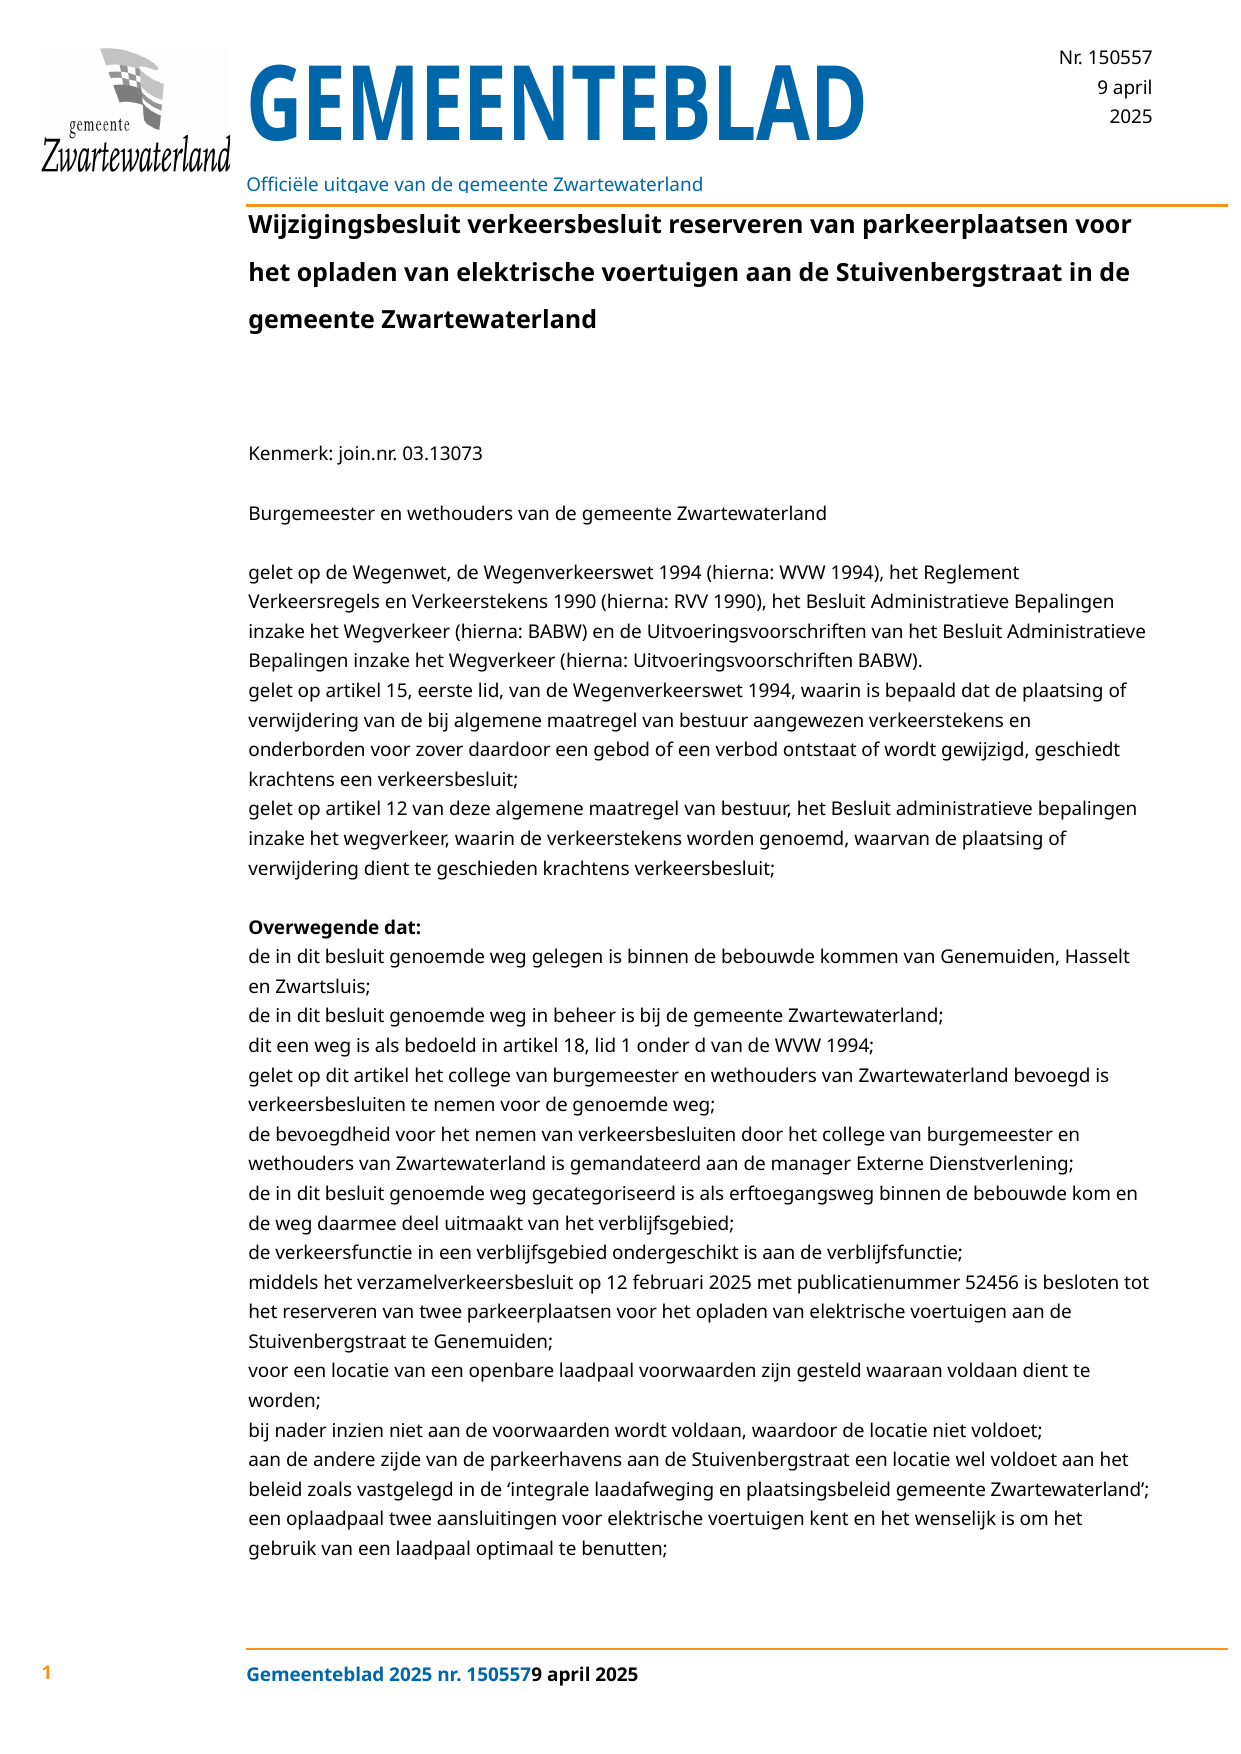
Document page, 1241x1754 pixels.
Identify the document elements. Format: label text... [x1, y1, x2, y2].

text de verkeersfunctie in een verblijfsgebied ondergeschikt is aan de verblijfsfunctie; [248, 1239, 1152, 1265]
text gelet op artikel 15, eerste lid, van de Wegenverkeerswet 1994, waarin is bepaald dat de plaatsing of verwijdering van de bij algemene maatregel van bestuur aangewezen verkeerstekens en onderborden voor zover daardoor een gebod of een verbod ontstaat of wordt gewijzigd, geschiedt krachtens een verkeersbesluit; [248, 677, 1152, 792]
text Overwegende dat: [248, 914, 1152, 939]
text de in dit besluit genoemde weg in beheer is bij de gemeente Zwartewaterland; [248, 1003, 1152, 1028]
text Wijzigingsbesluit verkeersbesluit reserveren van parkeerplaatsen voor het opladen van elektrische voertuigen aan de Stuivenbergstraat in de gemeente Zwartewaterland [248, 207, 1152, 336]
text voor een locatie van een openbare laadpaal voorwaarden zijn gesteld waaraan voldaan dient te worden; [248, 1358, 1152, 1413]
text Kenmerk: join.nr. 03.13073 [248, 441, 1152, 466]
text de in dit besluit genoemde weg gecategoriseerd is als erftoegangsweg binnen de bebouwde kom en de weg daarmee deel uitmaakt van het verblijfsgebied; [248, 1180, 1152, 1235]
text aan de andere zijde van de parkeerhavens aan de Stuivenbergstraat een locatie wel voldoet aan het beleid zoals vastgelegd in de ‘integrale laadafweging en plaatsingsbeleid gemeente Zwartewaterland’; [248, 1446, 1152, 1502]
text de bevoegdheid voor het nemen van verkeersbesluiten door het college van burgemeester en wethouders van Zwartewaterland is gemandateerd aan de manager Externe Dienstverlening; [248, 1121, 1152, 1176]
text bij nader inzien niet aan de voorwaarden wordt voldaan, waardoor de locatie niet voldoet; [248, 1417, 1152, 1442]
text Burgemeester en wethouders van de gemeente Zwartewaterland [248, 500, 1152, 525]
picture [41, 47, 231, 172]
text een oplaadpaal twee aansluitingen voor elektrische voertuigen kent en het wenselijk is om het gebruik van een laadpaal optimaal te benutten; [248, 1506, 1152, 1561]
text gelet op de Wegenwet, de Wegenverkeerswet 1994 (hierna: WVW 1994), het Reglement Verkeersregels en Verkeerstekens 1990 (hierna: RVV 1990), het Besluit Administratieve Bepalingen inzake het Wegverkeer (hierna: BABW) en de Uitvoeringsvoorschriften van het Besluit Administratieve Bepalingen inzake het Wegverkeer (hierna: Uitvoeringsvoorschriften BABW). [248, 559, 1152, 673]
text dit een weg is als bedoeld in artikel 18, lid 1 onder d van de WVW 1994; [248, 1032, 1152, 1058]
text gelet op dit artikel het college van burgemeester en wethouders van Zwartewaterland bevoegd is verkeersbesluiten te nemen voor de genoemde weg; [248, 1062, 1152, 1117]
text middels het verzamelverkeersbesluit op 12 februari 2025 met publicatienummer 52456 is besloten tot het reserveren van twee parkeerplaatsen voor het opladen van elektrische voertuigen aan de Stuivenbergstraat te Genemuiden; [248, 1269, 1152, 1354]
text gelet op artikel 12 van deze algemene maatregel van bestuur, het Besluit administratieve bepalingen inzake het wegverkeer, waarin de verkeerstekens worden genoemd, waarvan de plaatsing of verwijdering dient te geschieden krachtens verkeersbesluit; [248, 796, 1152, 880]
text de in dit besluit genoemde weg gelegen is binnen de bebouwde kommen van Genemuiden, Hasselt en Zwartsluis; [248, 943, 1152, 999]
